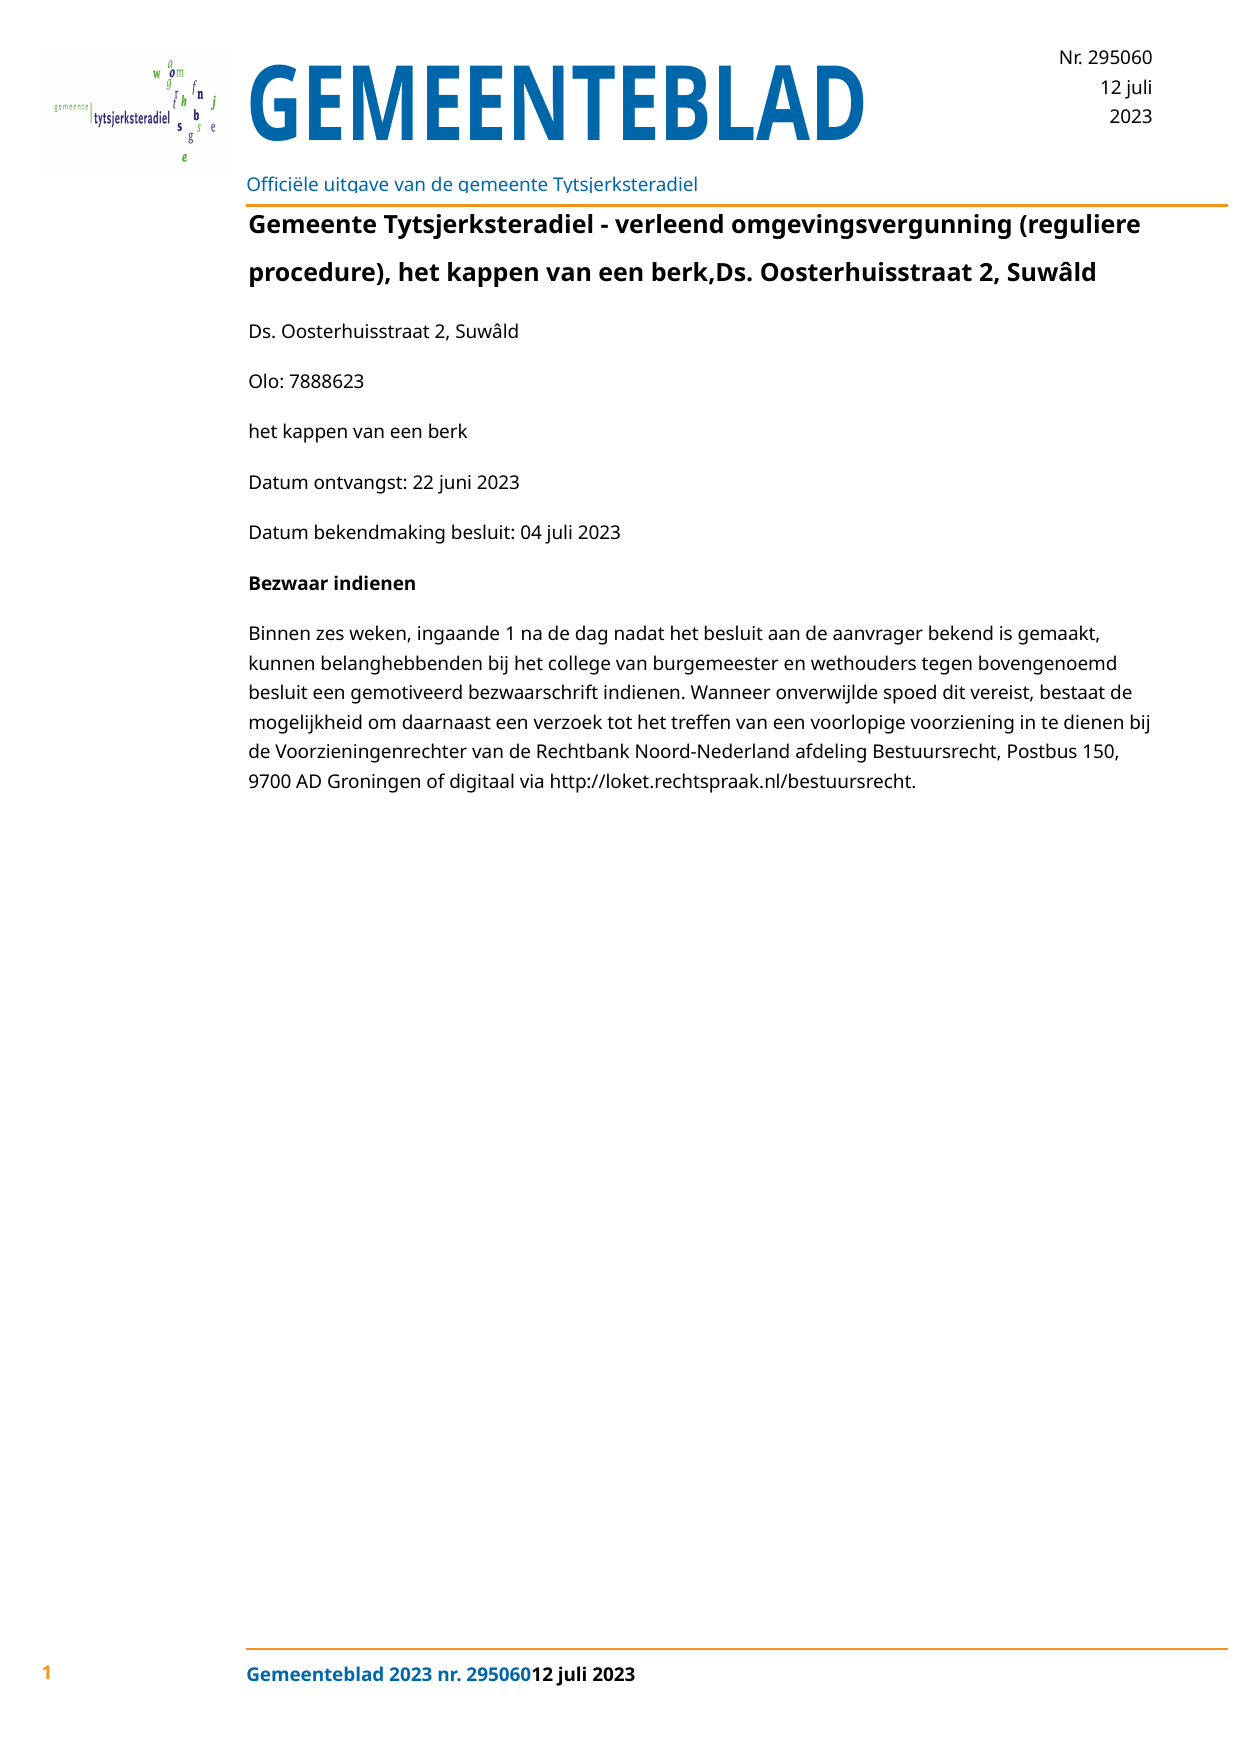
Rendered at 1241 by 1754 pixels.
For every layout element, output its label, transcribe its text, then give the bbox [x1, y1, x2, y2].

text Gemeente Tytsjerksteradiel - verleend omgevingsvergunning (reguliere procedure), het kappen van een berk,Ds. Oosterhuisstraat 2, Suwâld [248, 207, 1152, 288]
text Bezwaar indienen [248, 570, 1152, 596]
text Binnen zes weken, ingaande 1 na de dag nadat het besluit aan de aanvrager bekend is gemaakt, kunnen belanghebbenden bij het college van burgemeester en wethouders tegen bovengenoemd besluit een gemotiveerd bezwaarschrift indienen. Wanneer onverwijlde spoed dit vereist, bestaat de mogelijkheid om daarnaast een verzoek tot het treffen van een voorlopige voorziening in te dienen bij de Voorzieningenrechter van de Rechtbank Noord-Nederland afdeling Bestuursrecht, Postbus 150, 9700 AD Groningen of digitaal via http://loket.rechtspraak.nl/bestuursrecht. [248, 620, 1152, 794]
text Olo: 7888623 [248, 368, 1152, 394]
text het kappen van een berk [248, 419, 1152, 444]
text Datum bekendmaking besluit: 04 juli 2023 [248, 519, 1152, 545]
text Ds. Oosterhuisstraat 2, Suwâld [248, 318, 1152, 344]
picture [41, 47, 231, 172]
text Datum ontvangst: 22 juni 2023 [248, 469, 1152, 495]
